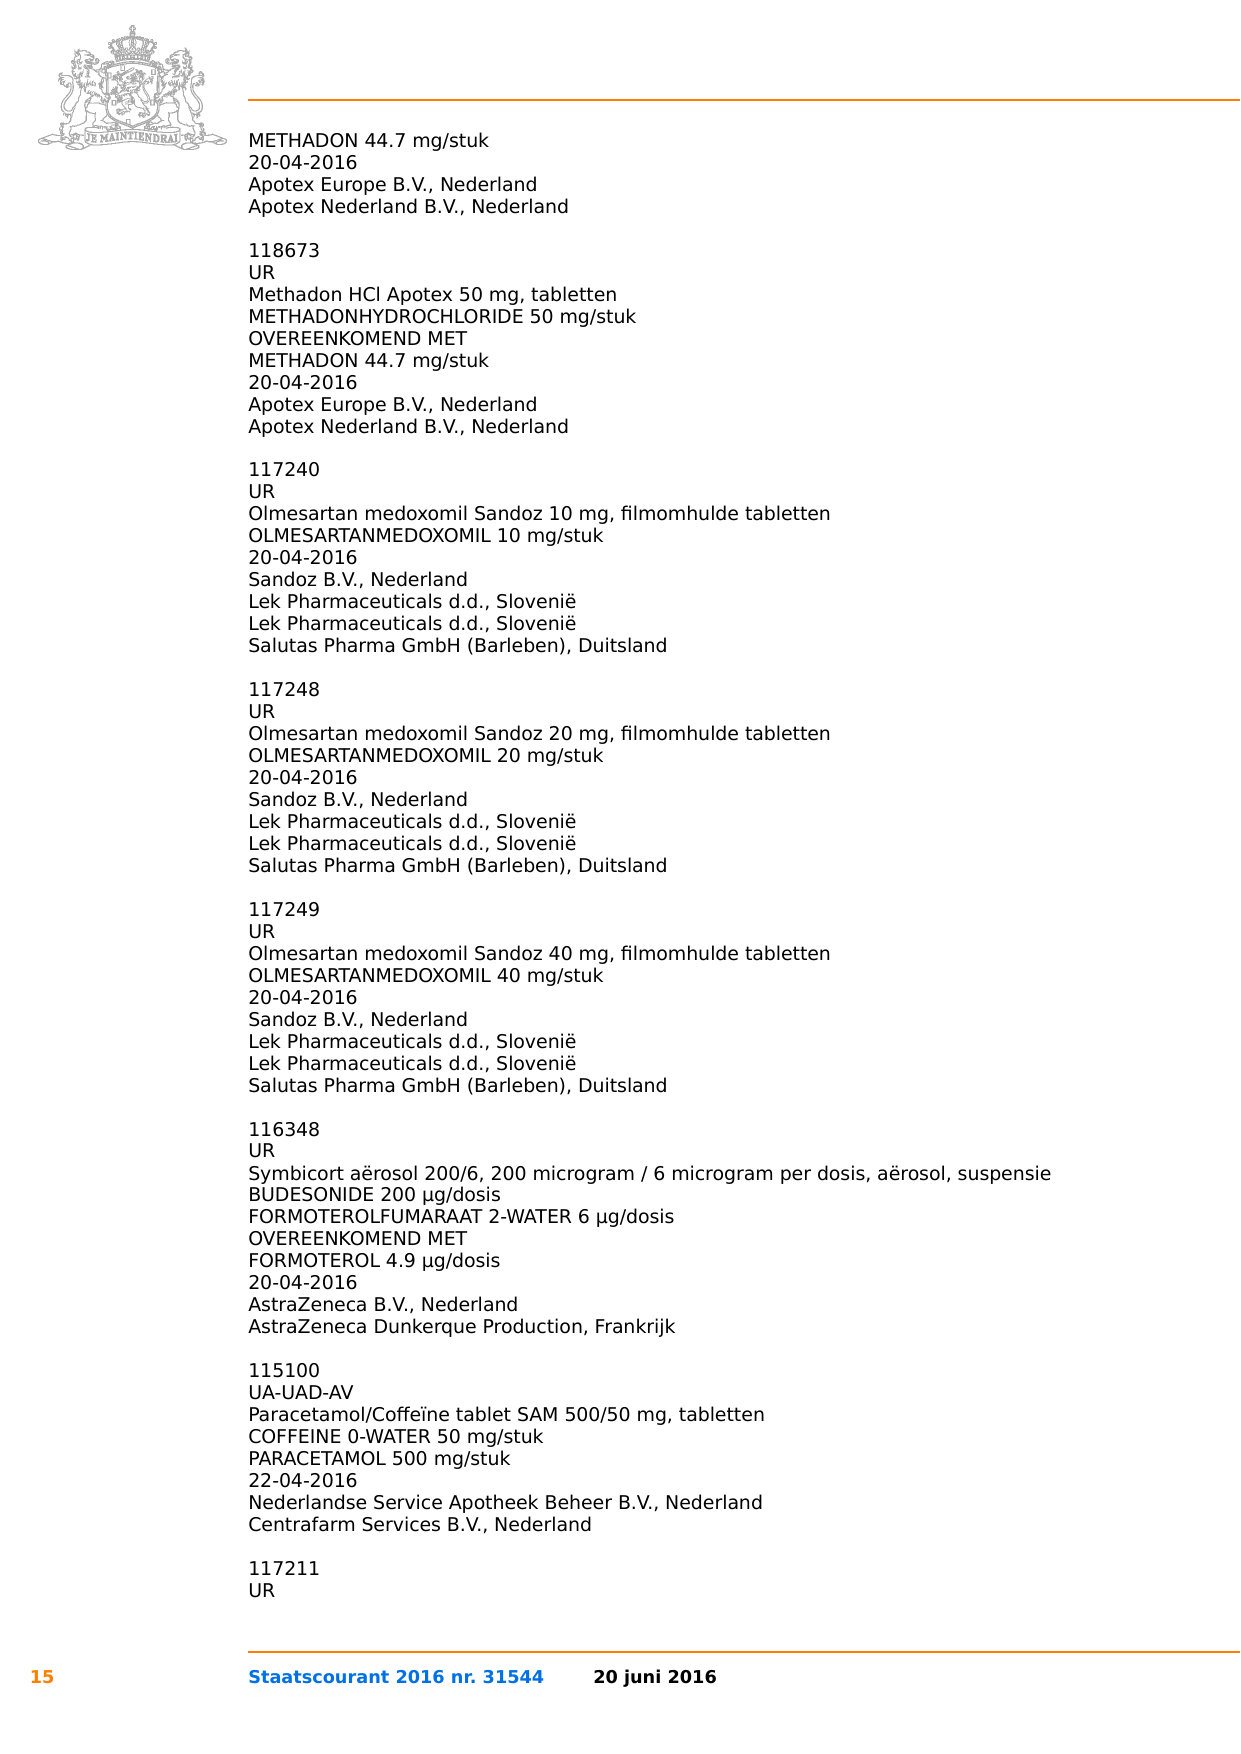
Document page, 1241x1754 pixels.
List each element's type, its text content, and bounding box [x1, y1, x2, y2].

text Olmesartan medoxomil Sandoz 10 mg, filmomhulde tabletten [248, 503, 1163, 525]
text UR [248, 1140, 1163, 1162]
text Apotex Nederland B.V., Nederland [248, 416, 1163, 437]
text METHADON 44.7 mg/stuk [248, 349, 1163, 372]
text UR [248, 1580, 1163, 1602]
text OVEREENKOMEND MET [248, 328, 1163, 349]
text 117248 [248, 679, 1163, 701]
text Nederlandse Service Apotheek Beheer B.V., Nederland [248, 1492, 1163, 1514]
text 20-04-2016 [248, 1272, 1163, 1294]
text Olmesartan medoxomil Sandoz 20 mg, filmomhulde tabletten [248, 723, 1163, 745]
text Apotex Europe B.V., Nederland [248, 393, 1163, 416]
text Sandoz B.V., Nederland [248, 569, 1163, 591]
picture [38, 25, 227, 150]
text 20-04-2016 [248, 987, 1163, 1009]
text 20-04-2016 [248, 767, 1163, 789]
text Sandoz B.V., Nederland [248, 1009, 1163, 1031]
text OVEREENKOMEND MET [248, 1228, 1163, 1250]
text 20-04-2016 [248, 547, 1163, 569]
text COFFEINE 0-WATER 50 mg/stuk [248, 1426, 1163, 1448]
text Apotex Nederland B.V., Nederland [248, 196, 1163, 218]
text OLMESARTANMEDOXOMIL 40 mg/stuk [248, 965, 1163, 987]
text UA-UAD-AV [248, 1382, 1163, 1404]
text 116348 [248, 1118, 1163, 1140]
text BUDESONIDE 200 µg/dosis [248, 1184, 1163, 1206]
text UR [248, 262, 1163, 284]
text Methadon HCl Apotex 50 mg, tabletten [248, 284, 1163, 306]
text Sandoz B.V., Nederland [248, 789, 1163, 811]
text 115100 [248, 1360, 1163, 1382]
text 117240 [248, 459, 1163, 481]
text Lek Pharmaceuticals d.d., Slovenië [248, 833, 1163, 855]
text FORMOTEROLFUMARAAT 2-WATER 6 µg/dosis [248, 1206, 1163, 1228]
text 22-04-2016 [248, 1470, 1163, 1492]
text PARACETAMOL 500 mg/stuk [248, 1448, 1163, 1470]
text METHADON 44.7 mg/stuk [248, 130, 1163, 152]
text UR [248, 921, 1163, 943]
text 20-04-2016 [248, 152, 1163, 174]
text 118673 [248, 240, 1163, 262]
text Lek Pharmaceuticals d.d., Slovenië [248, 1053, 1163, 1074]
text UR [248, 481, 1163, 503]
text Lek Pharmaceuticals d.d., Slovenië [248, 613, 1163, 635]
text Lek Pharmaceuticals d.d., Slovenië [248, 591, 1163, 613]
text Symbicort aërosol 200/6, 200 microgram / 6 microgram per dosis, aërosol, suspensie [248, 1162, 1163, 1184]
text 117211 [248, 1558, 1163, 1580]
text Apotex Europe B.V., Nederland [248, 174, 1163, 196]
text UR [248, 701, 1163, 723]
text METHADONHYDROCHLORIDE 50 mg/stuk [248, 306, 1163, 328]
text 20-04-2016 [248, 372, 1163, 393]
text Lek Pharmaceuticals d.d., Slovenië [248, 811, 1163, 833]
text Salutas Pharma GmbH (Barleben), Duitsland [248, 855, 1163, 877]
text AstraZeneca B.V., Nederland [248, 1294, 1163, 1316]
text Salutas Pharma GmbH (Barleben), Duitsland [248, 1074, 1163, 1097]
text Salutas Pharma GmbH (Barleben), Duitsland [248, 635, 1163, 657]
text 117249 [248, 899, 1163, 921]
text Lek Pharmaceuticals d.d., Slovenië [248, 1031, 1163, 1053]
text Olmesartan medoxomil Sandoz 40 mg, filmomhulde tabletten [248, 943, 1163, 965]
text AstraZeneca Dunkerque Production, Frankrijk [248, 1316, 1163, 1338]
text OLMESARTANMEDOXOMIL 10 mg/stuk [248, 525, 1163, 547]
text Centrafarm Services B.V., Nederland [248, 1514, 1163, 1536]
text OLMESARTANMEDOXOMIL 20 mg/stuk [248, 745, 1163, 767]
text FORMOTEROL 4.9 µg/dosis [248, 1250, 1163, 1272]
text Paracetamol/Coffeïne tablet SAM 500/50 mg, tabletten [248, 1404, 1163, 1426]
